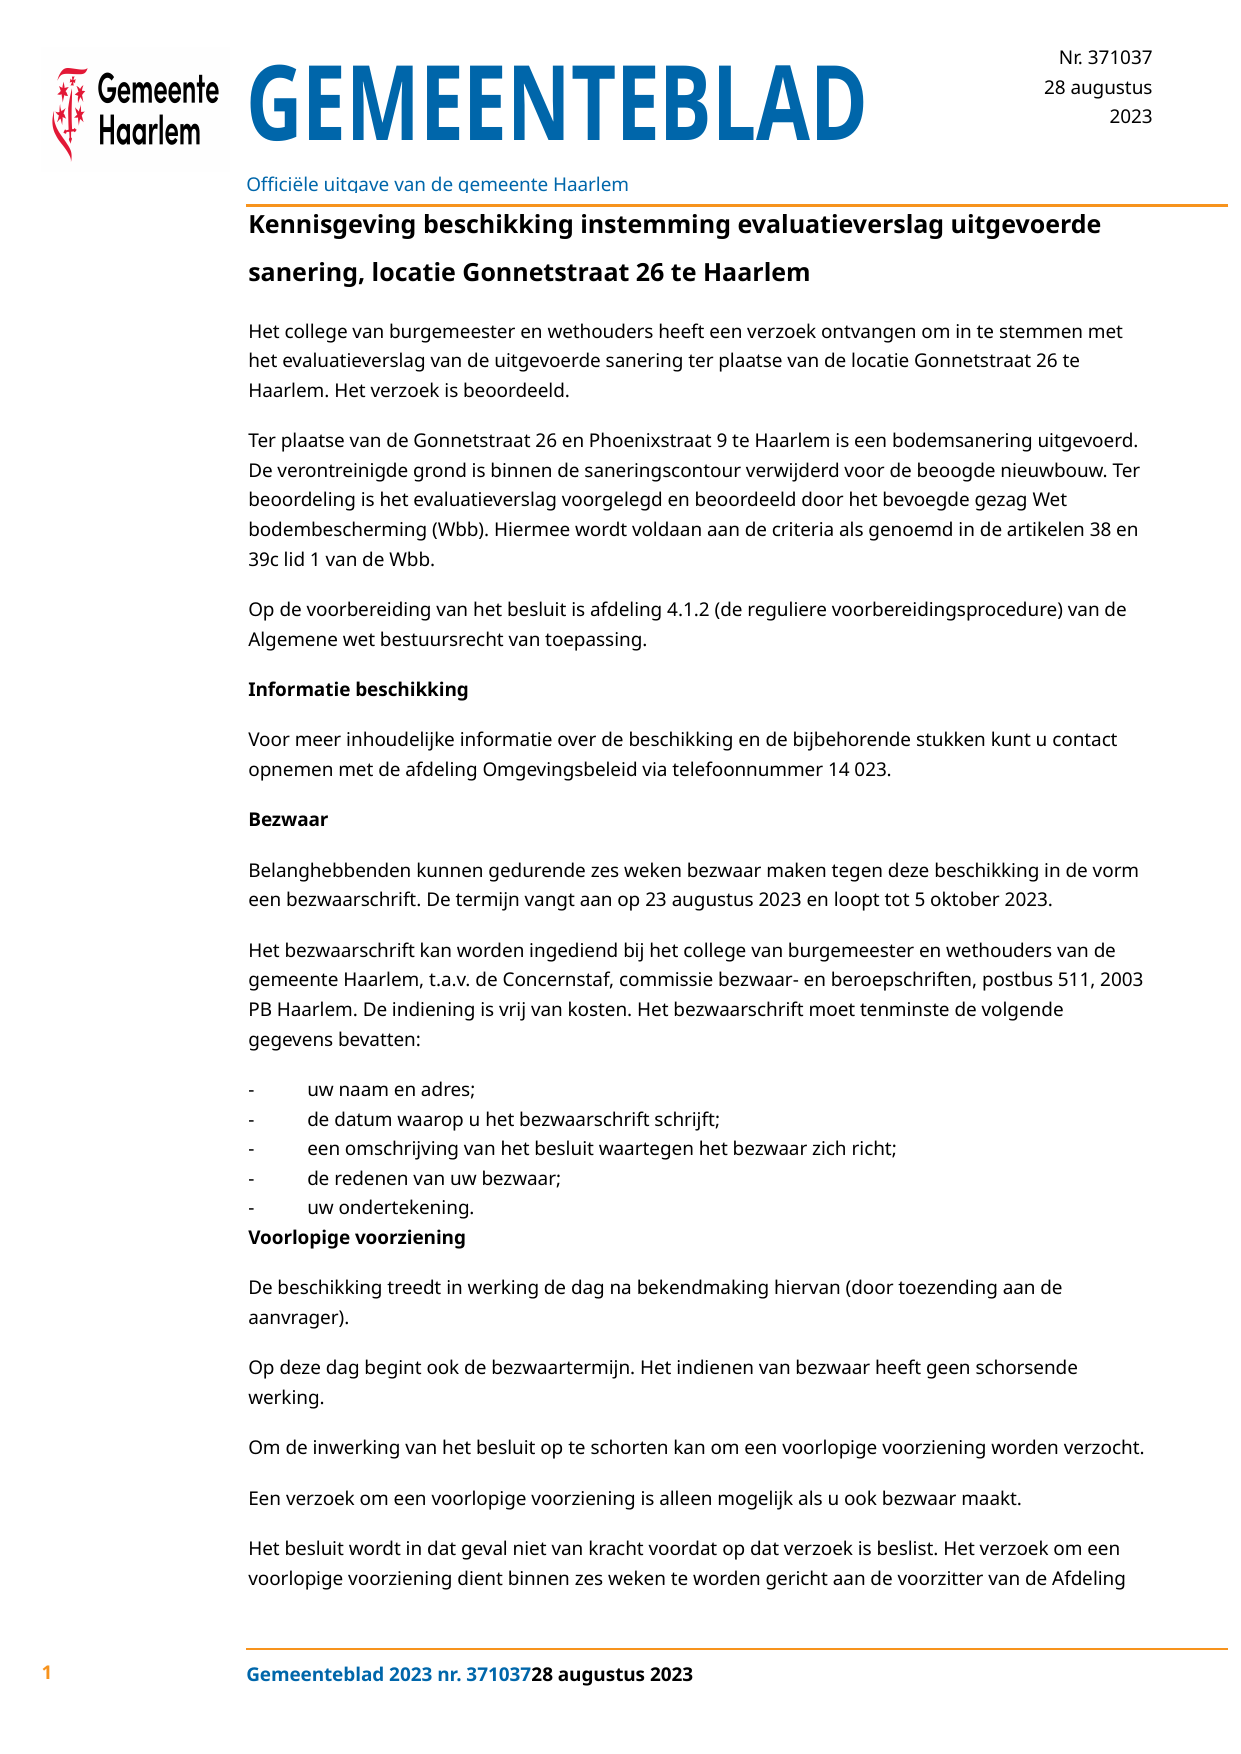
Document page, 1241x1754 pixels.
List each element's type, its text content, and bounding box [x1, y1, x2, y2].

text De beschikking treedt in werking de dag na bekendmaking hiervan (door toezending aan de aanvrager). [248, 1274, 1152, 1330]
text Het besluit wordt in dat geval niet van kracht voordat op dat verzoek is beslist. Het verzoek om een voorlopige voorziening dient binnen zes weken te worden gericht aan de voorzitter van de Afdeling [248, 1535, 1152, 1591]
list een omschrijving van het besluit waartegen het bezwaar zich richt; [248, 1135, 1152, 1161]
list de datum waarop u het bezwaarschrift schrijft; [248, 1106, 1152, 1132]
text Ter plaatse van de Gonnetstraat 26 en Phoenixstraat 9 te Haarlem is een bodemsanering uitgevoerd. De verontreinigde grond is binnen de saneringscontour verwijderd voor de beoogde nieuwbouw. Ter beoordeling is het evaluatieverslag voorgelegd en beoordeeld door het bevoegde gezag Wet bodembescherming (Wbb). Hiermee wordt voldaan aan de criteria als genoemd in de artikelen 38 en 39c lid 1 van de Wbb. [248, 427, 1152, 572]
text Voorlopige voorziening [248, 1224, 1152, 1250]
text Om de inwerking van het besluit op te schorten kan om een voorlopige voorziening worden verzocht. [248, 1434, 1152, 1460]
list uw naam en adres; [248, 1076, 1152, 1102]
list uw ondertekening. [248, 1194, 1152, 1220]
text Het bezwaarschrift kan worden ingediend bij het college van burgemeester en wethouders van de gemeente Haarlem, t.a.v. de Concernstaf, commissie bezwaar- en beroepschriften, postbus 511, 2003 PB Haarlem. De indiening is vrij van kosten. Het bezwaarschrift moet tenminste de volgende gegevens bevatten: [248, 937, 1152, 1052]
list de redenen van uw bezwaar; [248, 1165, 1152, 1191]
text Een verzoek om een voorlopige voorziening is alleen mogelijk als u ook bezwaar maakt. [248, 1485, 1152, 1511]
text Het college van burgemeester en wethouders heeft een verzoek ontvangen om in te stemmen met het evaluatieverslag van de uitgevoerde sanering ter plaatse van de locatie Gonnetstraat 26 te Haarlem. Het verzoek is beoordeeld. [248, 318, 1152, 403]
text Bezwaar [248, 807, 1152, 832]
text Informatie beschikking [248, 676, 1152, 702]
text Op de voorbereiding van het besluit is afdeling 4.1.2 (de reguliere voorbereidingsprocedure) van de Algemene wet bestuursrecht van toepassing. [248, 596, 1152, 652]
text Voor meer inhoudelijke informatie over de beschikking en de bijbehorende stukken kunt u contact opnemen met de afdeling Omgevingsbeleid via telefoonnummer 14 023. [248, 727, 1152, 782]
picture [41, 47, 231, 172]
text Kennisgeving beschikking instemming evaluatieverslag uitgevoerde sanering, locatie Gonnetstraat 26 te Haarlem [248, 207, 1152, 288]
text Op deze dag begint ook de bezwaartermijn. Het indienen van bezwaar heeft geen schorsende werking. [248, 1354, 1152, 1410]
text Belanghebbenden kunnen gedurende zes weken bezwaar maken tegen deze beschikking in de vorm een bezwaarschrift. De termijn vangt aan op 23 augustus 2023 en loopt tot 5 oktober 2023. [248, 857, 1152, 912]
